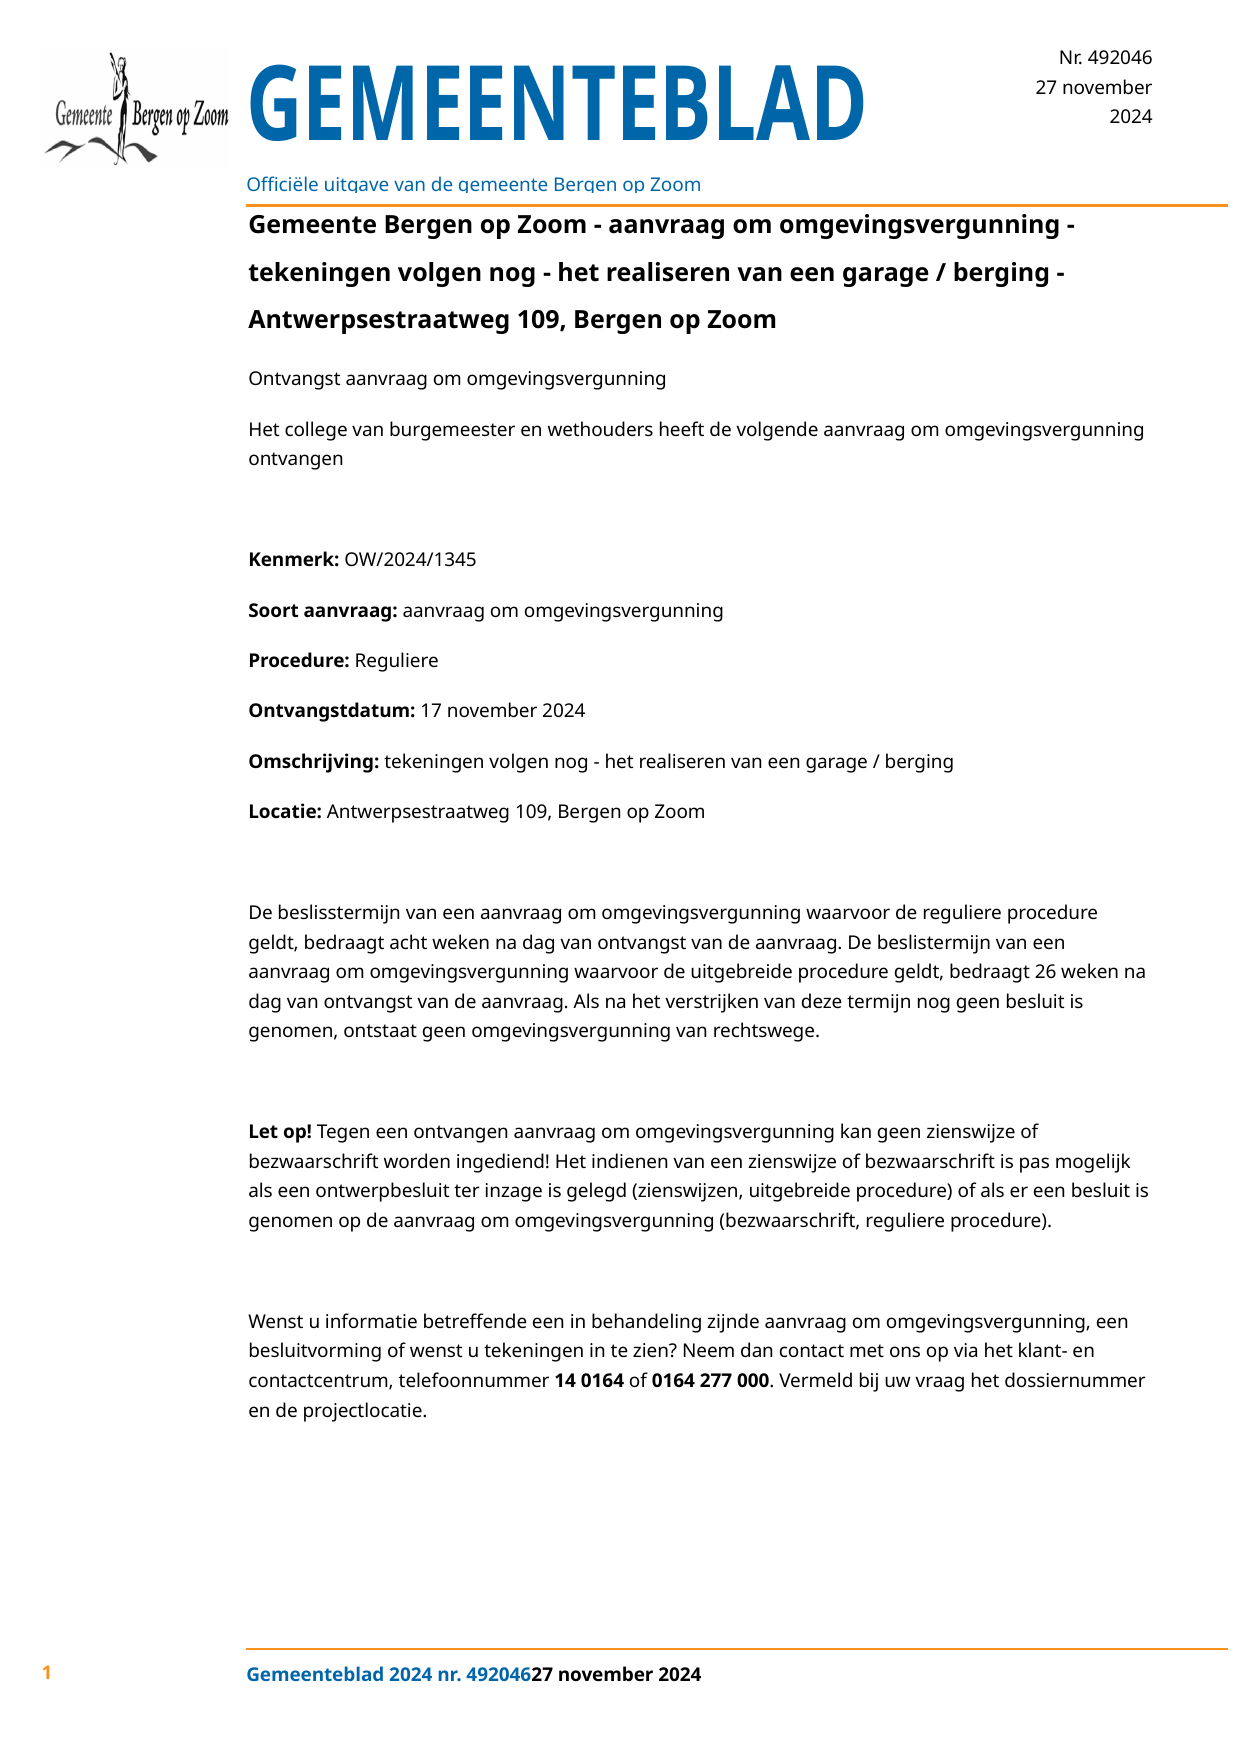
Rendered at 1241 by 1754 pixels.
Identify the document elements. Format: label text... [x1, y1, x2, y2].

text De beslisstermijn van een aanvraag om omgevingsvergunning waarvoor de reguliere procedure geldt, bedraagt acht weken na dag van ontvangst van de aanvraag. De beslistermijn van een aanvraag om omgevingsvergunning waarvoor de uitgebreide procedure geldt, bedraagt 26 weken na dag van ontvangst van de aanvraag. Als na het verstrijken van deze termijn nog geen besluit is genomen, ontstaat geen omgevingsvergunning van rechtswege. [248, 899, 1152, 1043]
text Het college van burgemeester en wethouders heeft de volgende aanvraag om omgevingsvergunning ontvangen [248, 416, 1152, 471]
text Soort aanvraag: aanvraag om omgevingsvergunning [248, 597, 1152, 622]
text Locatie: Antwerpsestraatweg 109, Bergen op Zoom [248, 798, 1152, 824]
text Let op! Tegen een ontvangen aanvraag om omgevingsvergunning kan geen zienswijze of bezwaarschrift worden ingediend! Het indienen van een zienswijze of bezwaarschrift is pas mogelijk als een ontwerpbesluit ter inzage is gelegd (zienswijzen, uitgebreide procedure) of als er een besluit is genomen op de aanvraag om omgevingsvergunning (bezwaarschrift, reguliere procedure). [248, 1118, 1152, 1233]
text Ontvangst aanvraag om omgevingsvergunning [248, 366, 1152, 391]
picture [41, 47, 231, 172]
text Procedure: Reguliere [248, 647, 1152, 673]
text Gemeente Bergen op Zoom - aanvraag om omgevingsvergunning - tekeningen volgen nog - het realiseren van een garage / berging - Antwerpsestraatweg 109, Bergen op Zoom [248, 207, 1152, 336]
text Kenmerk: OW/2024/1345 [248, 546, 1152, 572]
text Omschrijving: tekeningen volgen nog - het realiseren van een garage / berging [248, 748, 1152, 774]
text Wenst u informatie betreffende een in behandeling zijnde aanvraag om omgevingsvergunning, een besluitvorming of wenst u tekeningen in te zien? Neem dan contact met ons op via het klant- en contactcentrum, telefoonnummer 14 0164 of 0164 277 000. Vermeld bij uw vraag het dossiernummer en de projectlocatie. [248, 1308, 1152, 1422]
text Ontvangstdatum: 17 november 2024 [248, 698, 1152, 723]
